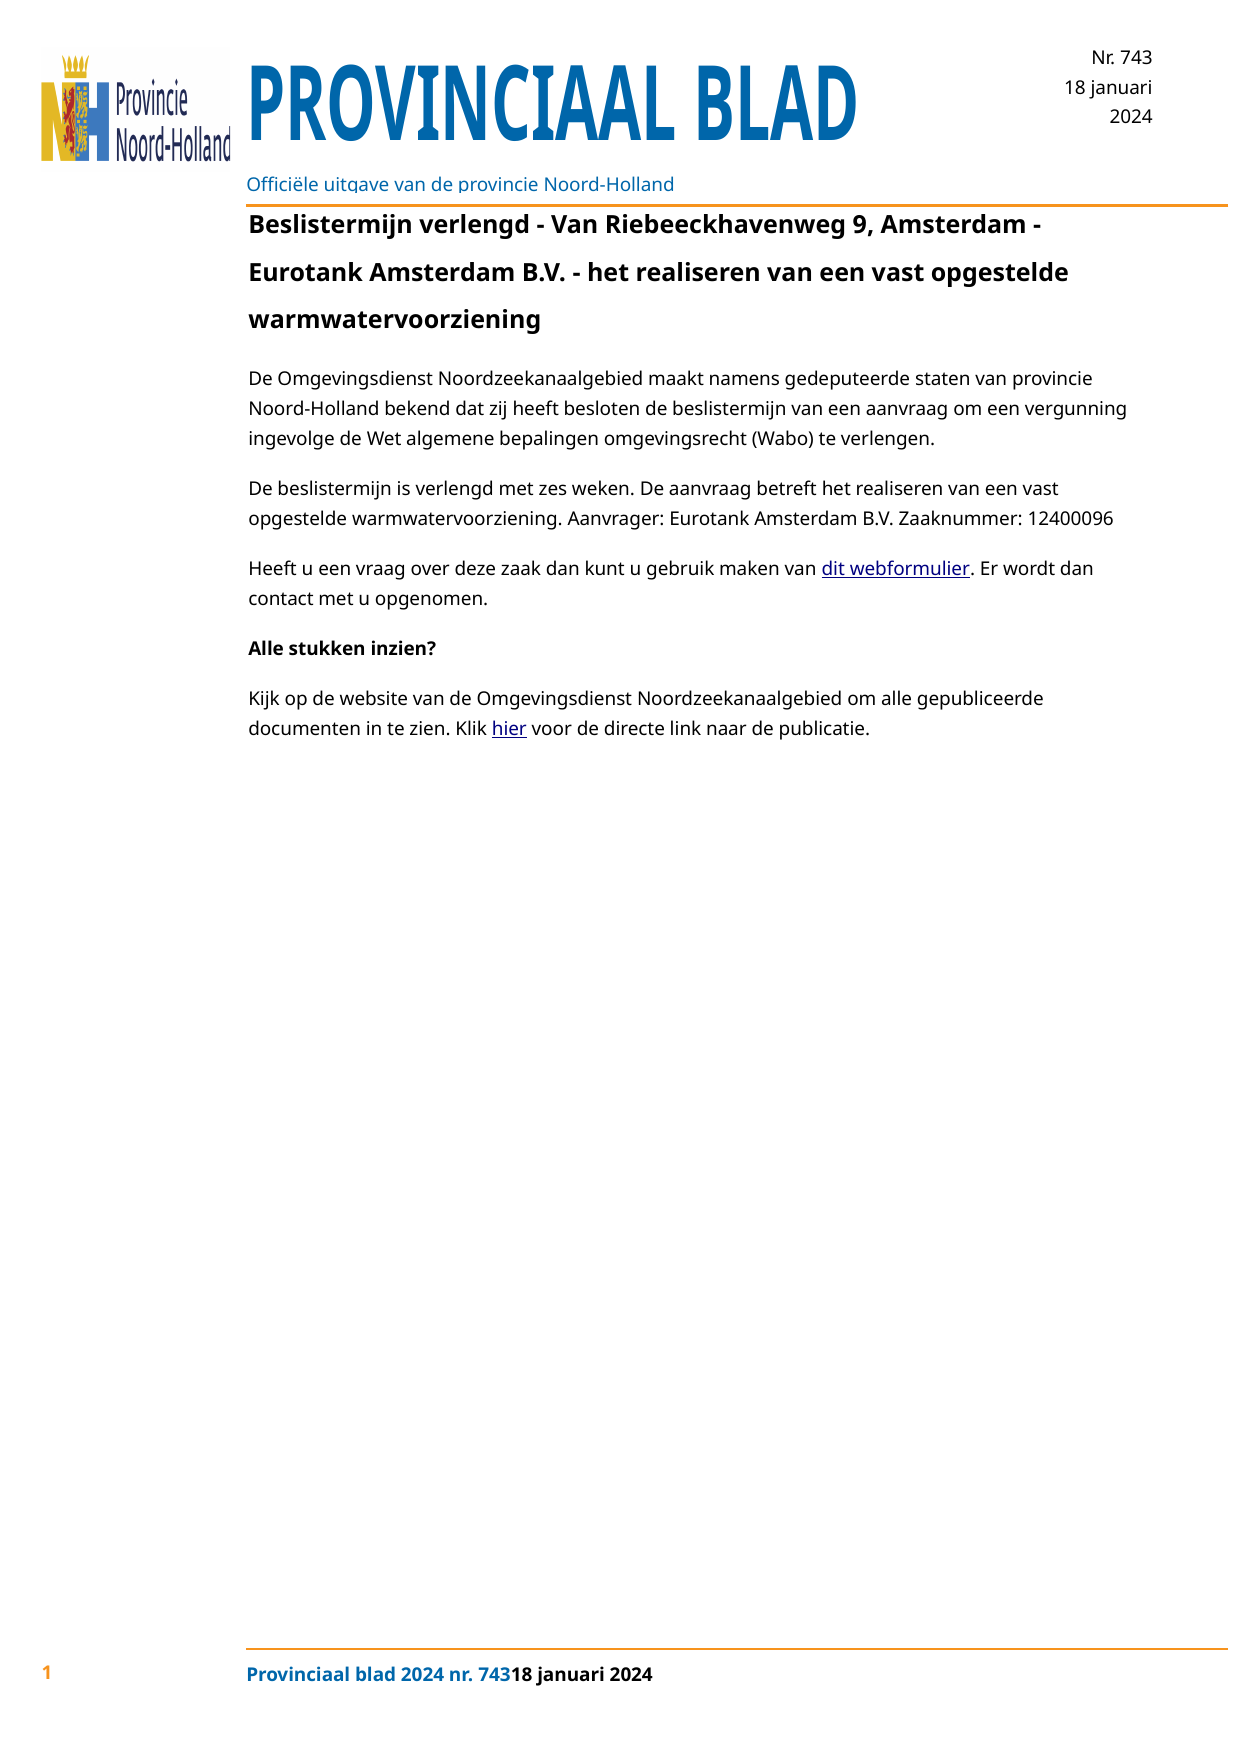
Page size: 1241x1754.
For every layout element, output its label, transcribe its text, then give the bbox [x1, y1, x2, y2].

text De beslistermijn is verlengd met zes weken. De aanvraag betreft het realiseren van een vast opgestelde warmwatervoorziening. Aanvrager: Eurotank Amsterdam B.V. Zaaknummer: 12400096 [248, 475, 1152, 530]
text Heeft u een vraag over deze zaak dan kunt u gebruik maken van dit webformulier. Er wordt dan contact met u opgenomen. [248, 555, 1152, 610]
picture [41, 47, 231, 172]
text De Omgevingsdienst Noordzeekanaalgebied maakt namens gedeputeerde staten van provincie Noord-Holland bekend dat zij heeft besloten de beslistermijn van een aanvraag om een vergunning ingevolge de Wet algemene bepalingen omgevingsrecht (Wabo) te verlengen. [248, 366, 1152, 450]
text Alle stukken inzien? [248, 635, 1152, 661]
text Beslistermijn verlengd - Van Riebeeckhavenweg 9, Amsterdam - Eurotank Amsterdam B.V. - het realiseren van een vast opgestelde warmwatervoorziening [248, 207, 1152, 336]
text Kijk op de website van de Omgevingsdienst Noordzeekanaalgebied om alle gepubliceerde documenten in te zien. Klik hier voor de directe link naar de publicatie. [248, 686, 1152, 741]
